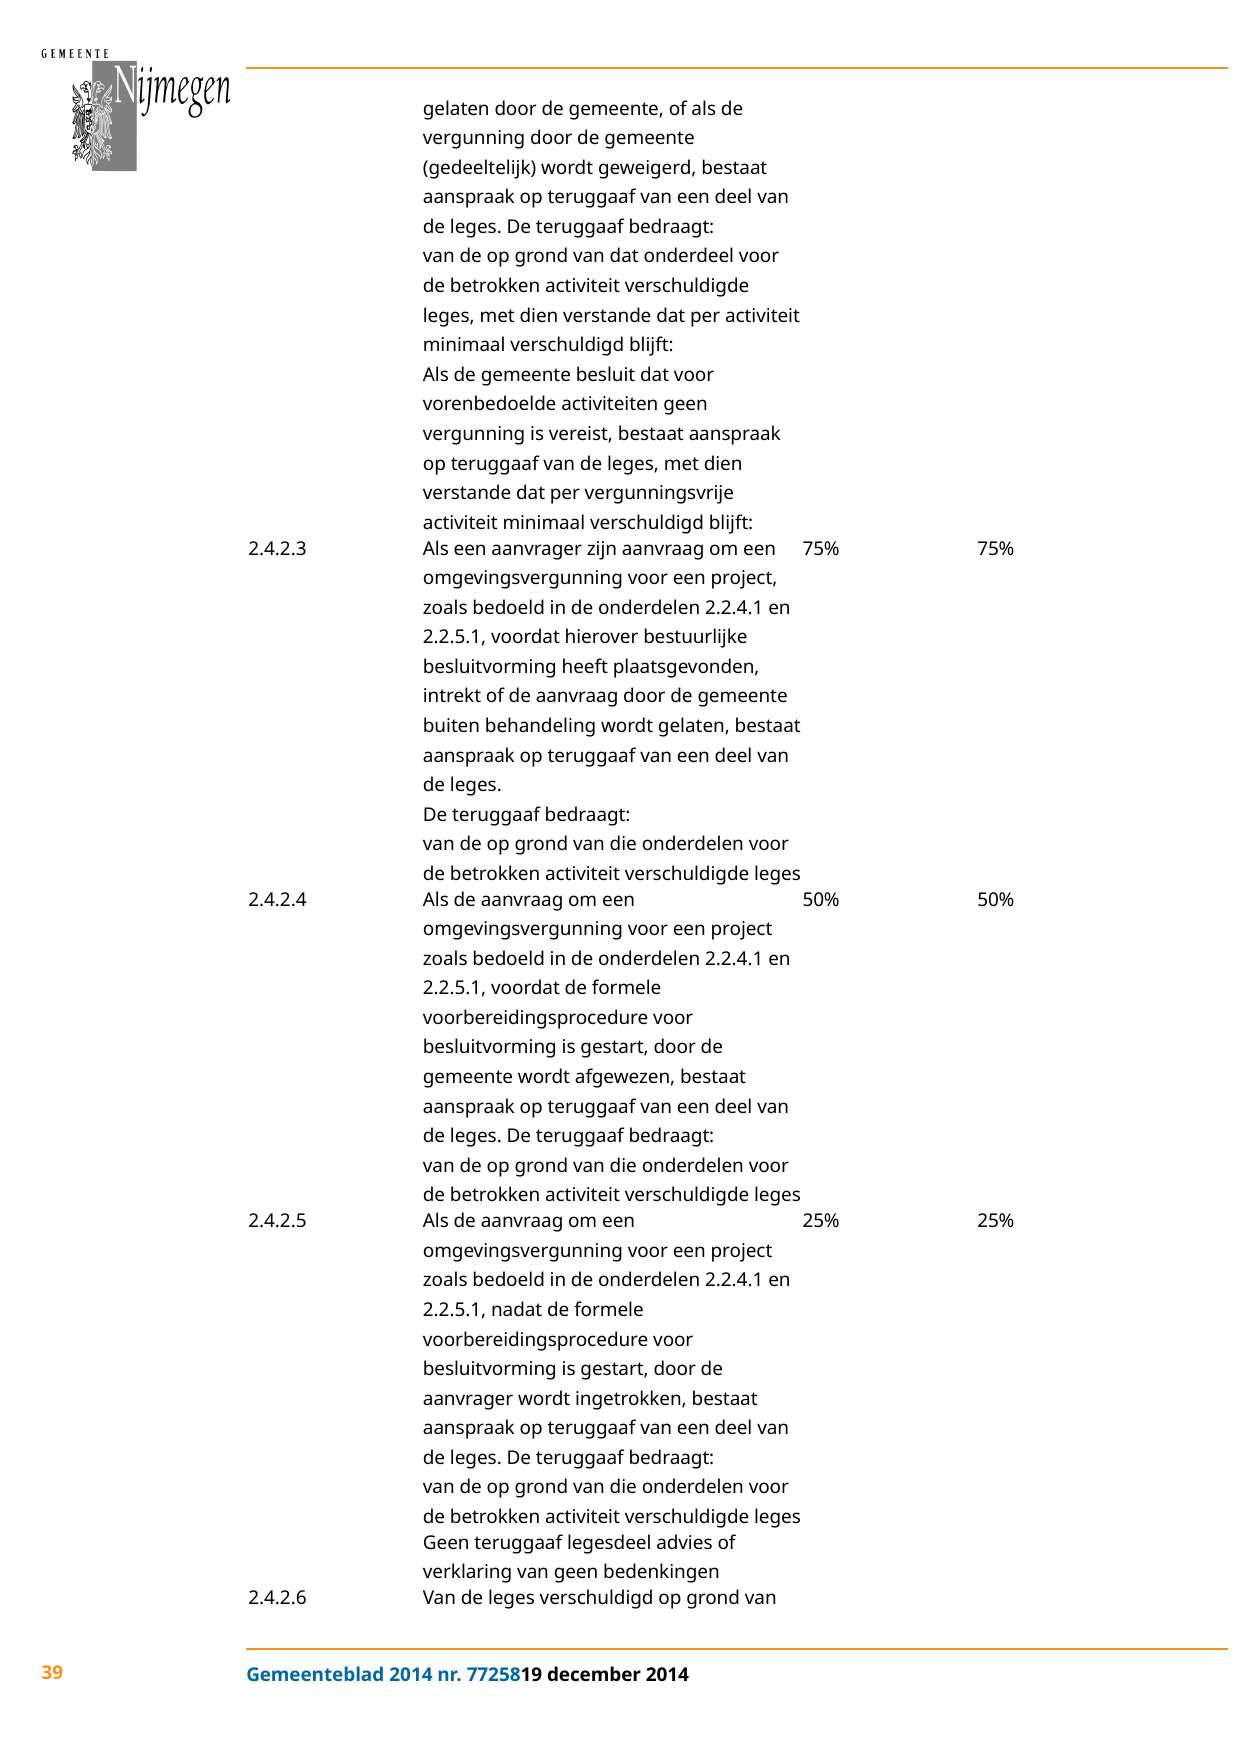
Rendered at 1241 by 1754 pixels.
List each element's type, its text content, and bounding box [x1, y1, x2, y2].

table_cell 50% [977, 886, 1152, 1207]
table_cell [977, 1529, 1152, 1584]
table_cell Geen teruggaaf legesdeel advies of verklaring van geen bedenkingen [423, 1529, 802, 1584]
table_cell [802, 95, 977, 535]
table_cell Als een aanvrager zijn aanvraag om een omgevingsvergunning voor een project, zoals bedoeld in de onderdelen 2.2.4.1 en 2.2.5.1, voordat hierover bestuurlijke besluitvorming heeft plaatsgevonden, intrekt of de aanvraag door de gemeente buiten behandeling wordt gelaten, bestaat aanspraak op teruggaaf van een deel van de leges. De teruggaaf bedraagt: van de op grond van die onderdelen voor de betrokken activiteit verschuldigde leges [423, 535, 802, 886]
table_cell 2.4.2.6 [248, 1584, 423, 1610]
table_cell [802, 1584, 977, 1610]
table_cell 75% [977, 535, 1152, 886]
table_cell [248, 95, 423, 535]
table_cell 2.4.2.3 [248, 535, 423, 886]
table_cell [802, 1529, 977, 1584]
table_cell 25% [977, 1208, 1152, 1529]
table_cell Van de leges verschuldigd op grond van [423, 1584, 802, 1610]
picture [41, 47, 231, 172]
table_cell [977, 95, 1152, 535]
table_cell 2.4.2.4 [248, 886, 423, 1207]
table_cell [977, 1584, 1152, 1610]
table_cell Als de aanvraag om een omgevingsvergunning voor een project zoals bedoeld in de onderdelen 2.2.4.1 en 2.2.5.1, nadat de formele voorbereidingsprocedure voor besluitvorming is gestart, door de aanvrager wordt ingetrokken, bestaat aanspraak op teruggaaf van een deel van de leges. De teruggaaf bedraagt: van de op grond van die onderdelen voor de betrokken activiteit verschuldigde leges [423, 1208, 802, 1529]
table_cell Als de aanvraag om een omgevingsvergunning voor een project zoals bedoeld in de onderdelen 2.2.4.1 en 2.2.5.1, voordat de formele voorbereidingsprocedure voor besluitvorming is gestart, door de gemeente wordt afgewezen, bestaat aanspraak op teruggaaf van een deel van de leges. De teruggaaf bedraagt: van de op grond van die onderdelen voor de betrokken activiteit verschuldigde leges [423, 886, 802, 1207]
table_cell gelaten door de gemeente, of als de vergunning door de gemeente (gedeeltelijk) wordt geweigerd, bestaat aanspraak op teruggaaf van een deel van de leges. De teruggaaf bedraagt: van de op grond van dat onderdeel voor de betrokken activiteit verschuldigde leges, met dien verstande dat per activiteit minimaal verschuldigd blijft: Als de gemeente besluit dat voor vorenbedoelde activiteiten geen vergunning is vereist, bestaat aanspraak op teruggaaf van de leges, met dien verstande dat per vergunningsvrije activiteit minimaal verschuldigd blijft: [423, 95, 802, 535]
table_cell 50% [802, 886, 977, 1207]
table_cell 25% [802, 1208, 977, 1529]
table_cell 2.4.2.5 [248, 1208, 423, 1529]
table_cell 75% [802, 535, 977, 886]
table_cell [248, 1529, 423, 1584]
